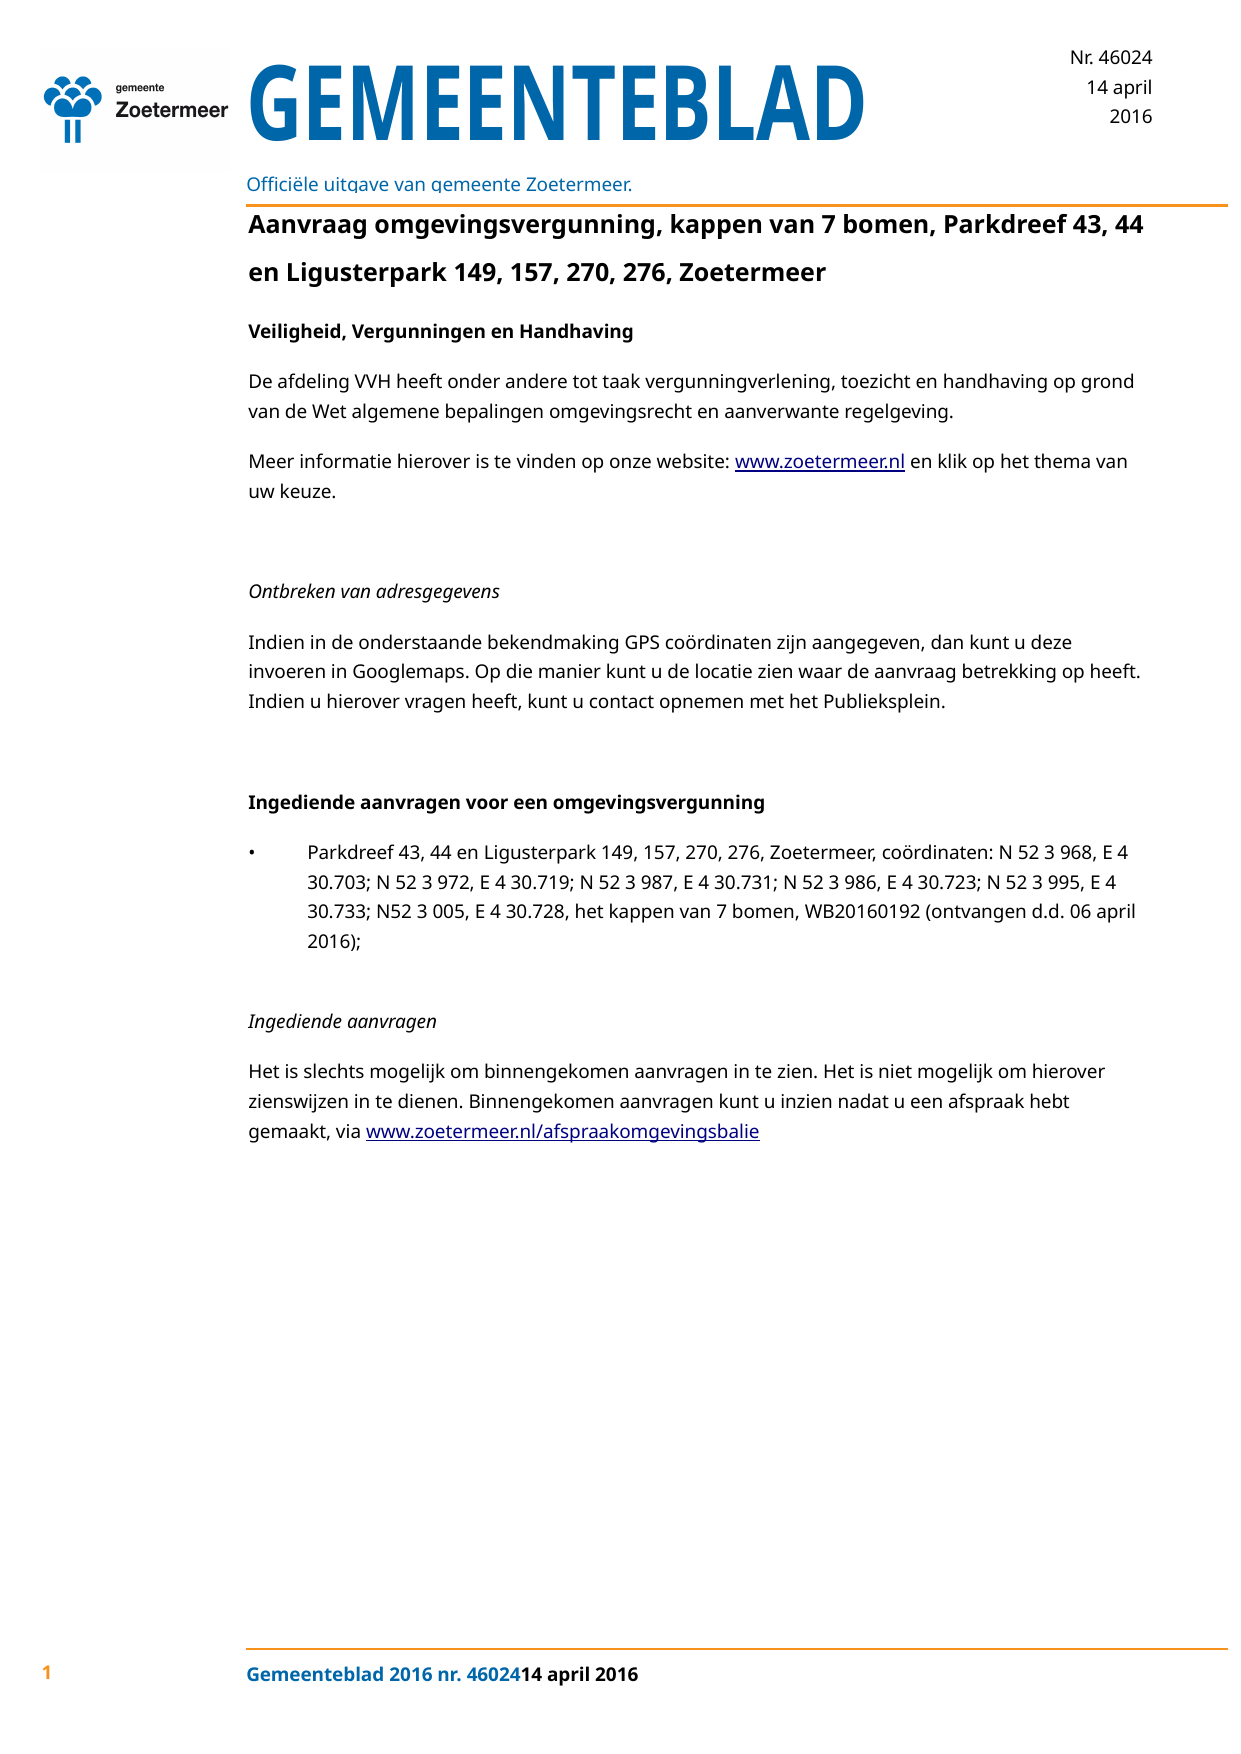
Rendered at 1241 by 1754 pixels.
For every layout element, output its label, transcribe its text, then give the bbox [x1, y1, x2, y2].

text Indien in de onderstaande bekendmaking GPS coördinaten zijn aangegeven, dan kunt u deze invoeren in Googlemaps. Op die manier kunt u de locatie zien waar de aanvraag betrekking op heeft. Indien u hierover vragen heeft, kunt u contact opnemen met het Publieksplein. [248, 629, 1152, 714]
text Veiligheid, Vergunningen en Handhaving [248, 318, 1152, 344]
list Parkdreef 43, 44 en Ligusterpark 149, 157, 270, 276, Zoetermeer, coördinaten: N 52 3 968, E 4 30.703; N 52 3 972, E 4 30.719; N 52 3 987, E 4 30.731; N 52 3 986, E 4 30.723; N 52 3 995, E 4 30.733; N52 3 005, E 4 30.728, het kappen van 7 bomen, WB20160192 (ontvangen d.d. 06 april 2016); [248, 839, 1152, 954]
text Aanvraag omgevingsvergunning, kappen van 7 bomen, Parkdreef 43, 44 en Ligusterpark 149, 157, 270, 276, Zoetermeer [248, 207, 1152, 288]
text Meer informatie hierover is te vinden op onze website: www.zoetermeer.nl en klik op het thema van uw keuze. [248, 448, 1152, 504]
text Ingediende aanvragen voor een omgevingsvergunning [248, 789, 1152, 815]
text Ingediende aanvragen [248, 1008, 1152, 1034]
picture [41, 47, 231, 172]
text Het is slechts mogelijk om binnengekomen aanvragen in te zien. Het is niet mogelijk om hierover zienswijzen in te dienen. Binnengekomen aanvragen kunt u inzien nadat u een afspraak hebt gemaakt, via www.zoetermeer.nl/afspraakomgevingsbalie [248, 1059, 1152, 1144]
text Ontbreken van adresgegevens [248, 579, 1152, 604]
text De afdeling VVH heeft onder andere tot taak vergunningverlening, toezicht en handhaving op grond van de Wet algemene bepalingen omgevingsrecht en aanverwante regelgeving. [248, 368, 1152, 424]
